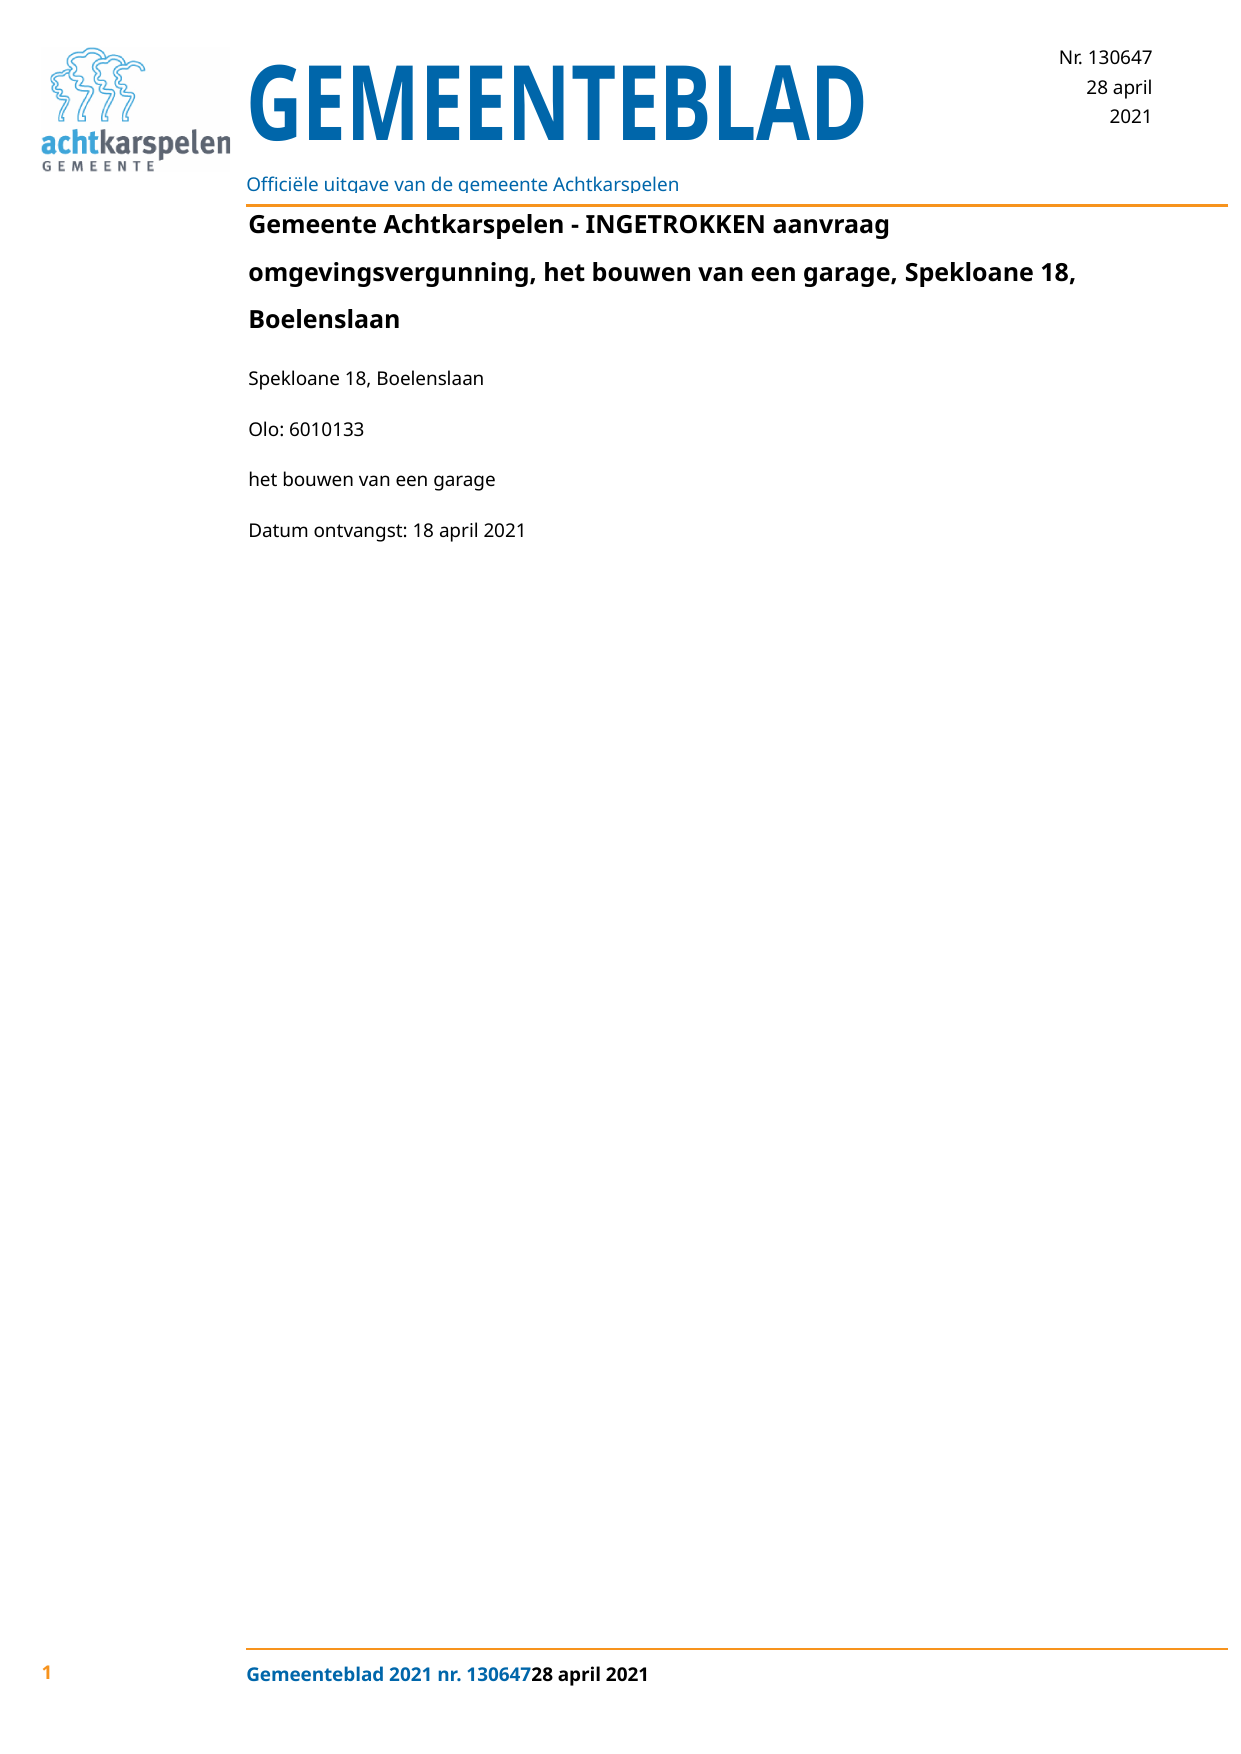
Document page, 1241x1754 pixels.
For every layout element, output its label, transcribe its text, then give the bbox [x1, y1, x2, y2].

text Gemeente Achtkarspelen - INGETROKKEN aanvraag omgevingsvergunning, het bouwen van een garage, Spekloane 18, Boelenslaan [248, 207, 1152, 336]
text Olo: 6010133 [248, 416, 1152, 442]
picture [41, 47, 231, 172]
text Spekloane 18, Boelenslaan [248, 366, 1152, 391]
text het bouwen van een garage [248, 466, 1152, 492]
text Datum ontvangst: 18 april 2021 [248, 517, 1152, 542]
